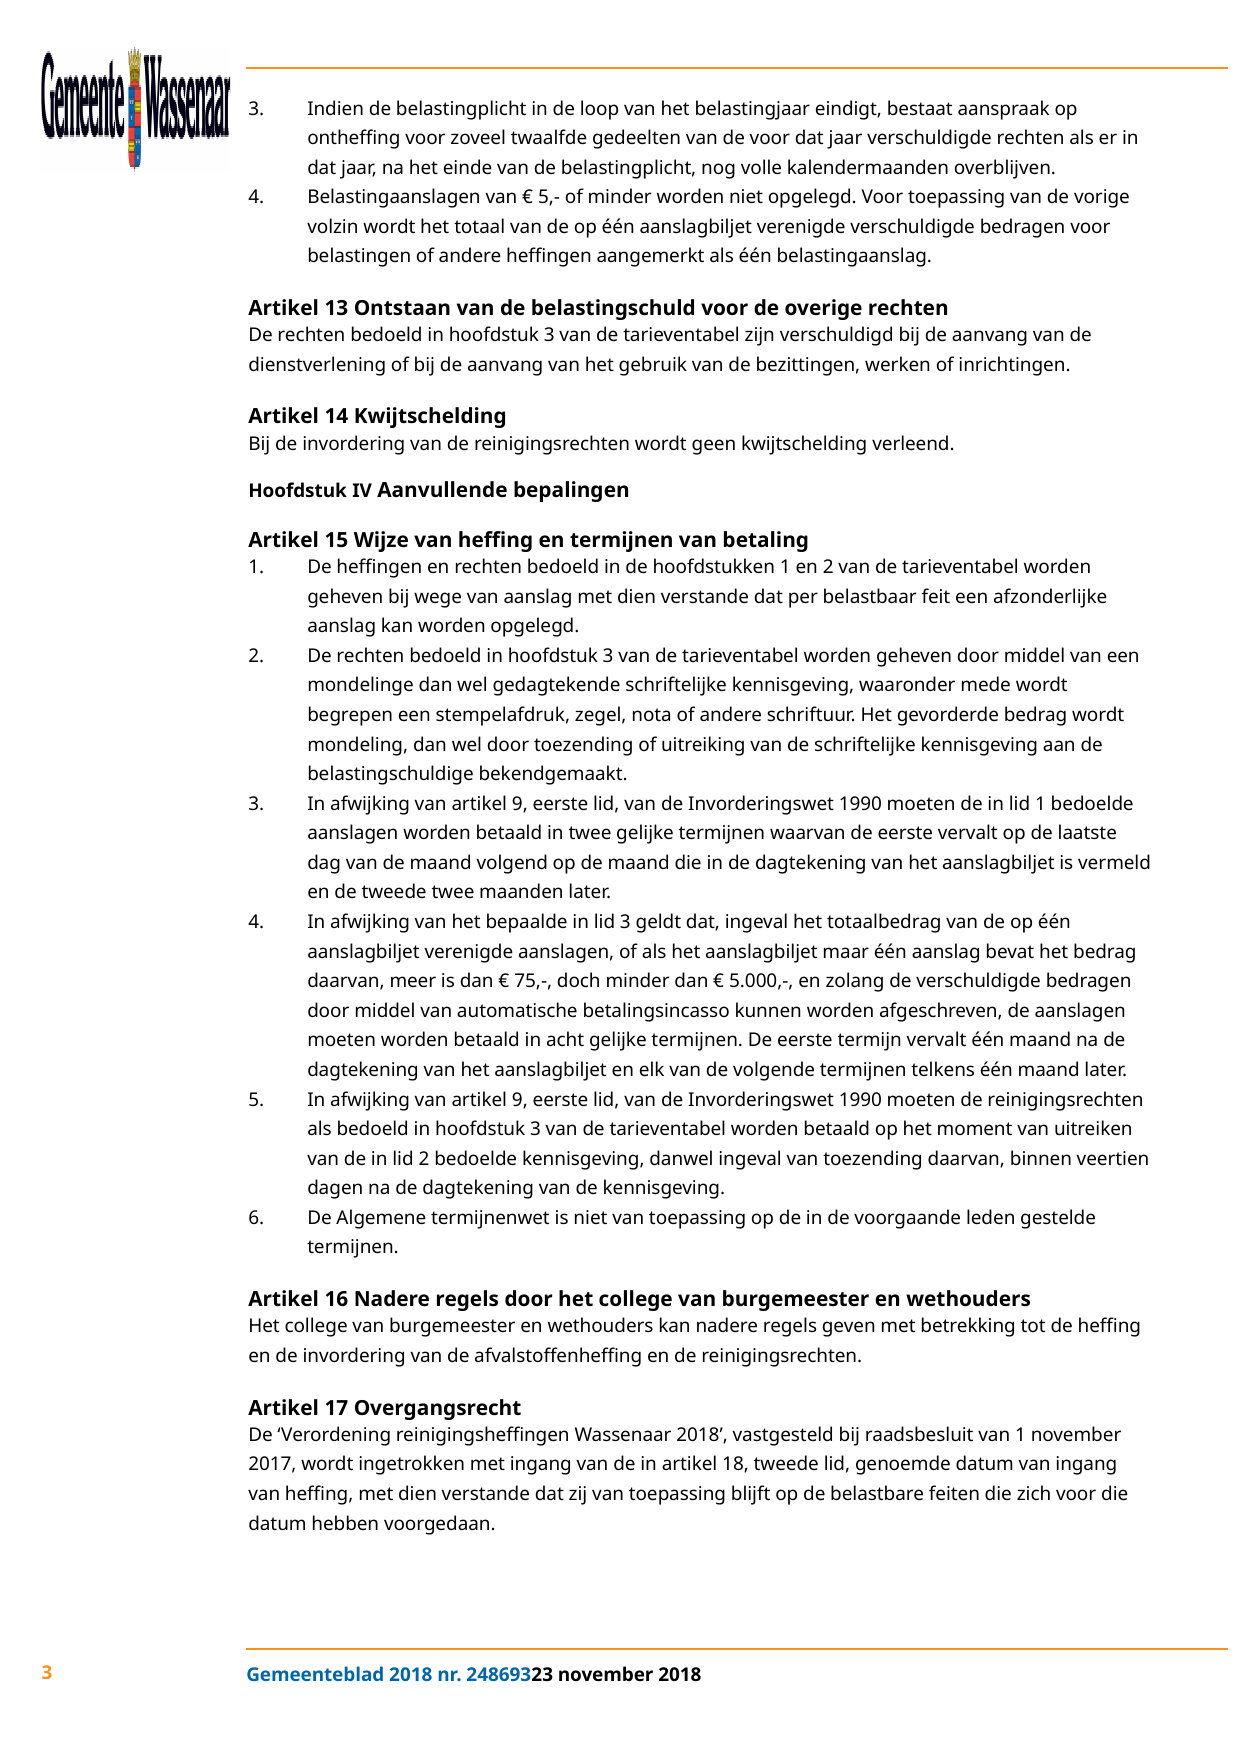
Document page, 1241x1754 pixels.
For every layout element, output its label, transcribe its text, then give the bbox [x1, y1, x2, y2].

text Artikel 14 Kwijtschelding [248, 402, 1152, 430]
text Het college van burgemeester en wethouders kan nadere regels geven met betrekking tot de heffing en de invordering van de afvalstoffenheffing en de reinigingsrechten. [248, 1313, 1152, 1368]
list In afwijking van artikel 9, eerste lid, van de Invorderingswet 1990 moeten de reinigingsrechten als bedoeld in hoofdstuk 3 van de tarieventabel worden betaald op het moment van uitreiken van de in lid 2 bedoelde kennisgeving, danwel ingeval van toezending daarvan, binnen veertien dagen na de dagtekening van de kennisgeving. [248, 1086, 1152, 1200]
picture [41, 47, 231, 172]
text Artikel 15 Wijze van heffing en termijnen van betaling [248, 525, 1152, 553]
text Artikel 17 Overgangsrecht [248, 1393, 1152, 1421]
list Belastingaanslagen van € 5,- of minder worden niet opgelegd. Voor toepassing van de vorige volzin wordt het totaal van de op één aanslagbiljet verenigde verschuldigde bedragen voor belastingen of andere heffingen aangemerkt als één belastingaanslag. [248, 183, 1152, 268]
list In afwijking van het bepaalde in lid 3 geldt dat, ingeval het totaalbedrag van de op één aanslagbiljet verenigde aanslagen, of als het aanslagbiljet maar één aanslag bevat het bedrag daarvan, meer is dan € 75,-, doch minder dan € 5.000,-, en zolang de verschuldigde bedragen door middel van automatische betalingsincasso kunnen worden afgeschreven, de aanslagen moeten worden betaald in acht gelijke termijnen. De eerste termijn vervalt één maand na de dagtekening van het aanslagbiljet en elk van de volgende termijnen telkens één maand later. [248, 908, 1152, 1082]
text De ‘Verordening reinigingsheffingen Wassenaar 2018’, vastgesteld bij raadsbesluit van 1 november 2017, wordt ingetrokken met ingang van de in artikel 18, tweede lid, genoemde datum van ingang van heffing, met dien verstande dat zij van toepassing blijft op de belastbare feiten die zich voor die datum hebben voorgedaan. [248, 1421, 1152, 1536]
list De rechten bedoeld in hoofdstuk 3 van de tarieventabel worden geheven door middel van een mondelinge dan wel gedagtekende schriftelijke kennisgeving, waaronder mede wordt begrepen een stempelafdruk, zegel, nota of andere schriftuur. Het gevorderde bedrag wordt mondeling, dan wel door toezending of uitreiking van de schriftelijke kennisgeving aan de belastingschuldige bekendgemaakt. [248, 642, 1152, 786]
text Bij de invordering van de reinigingsrechten wordt geen kwijtschelding verleend. [248, 430, 1152, 456]
list De heffingen en rechten bedoeld in de hoofdstukken 1 en 2 van de tarieventabel worden geheven bij wege van aanslag met dien verstande dat per belastbaar feit een afzonderlijke aanslag kan worden opgelegd. [248, 553, 1152, 638]
text Artikel 16 Nadere regels door het college van burgemeester en wethouders [248, 1284, 1152, 1313]
list Indien de belastingplicht in de loop van het belastingjaar eindigt, bestaat aanspraak op ontheffing voor zoveel twaalfde gedeelten van de voor dat jaar verschuldigde rechten als er in dat jaar, na het einde van de belastingplicht, nog volle kalendermaanden overblijven. [248, 95, 1152, 180]
text Hoofdstuk IV Aanvullende bepalingen [248, 476, 1152, 504]
list In afwijking van artikel 9, eerste lid, van de Invorderingswet 1990 moeten de in lid 1 bedoelde aanslagen worden betaald in twee gelijke termijnen waarvan de eerste vervalt op de laatste dag van de maand volgend op de maand die in de dagtekening van het aanslagbiljet is vermeld en de tweede twee maanden later. [248, 790, 1152, 904]
text Artikel 13 Ontstaan van de belastingschuld voor de overige rechten [248, 293, 1152, 322]
list De Algemene termijnenwet is niet van toepassing op de in de voorgaande leden gestelde termijnen. [248, 1204, 1152, 1259]
text De rechten bedoeld in hoofdstuk 3 van de tarieventabel zijn verschuldigd bij de aanvang van de dienstverlening of bij de aanvang van het gebruik van de bezittingen, werken of inrichtingen. [248, 322, 1152, 377]
